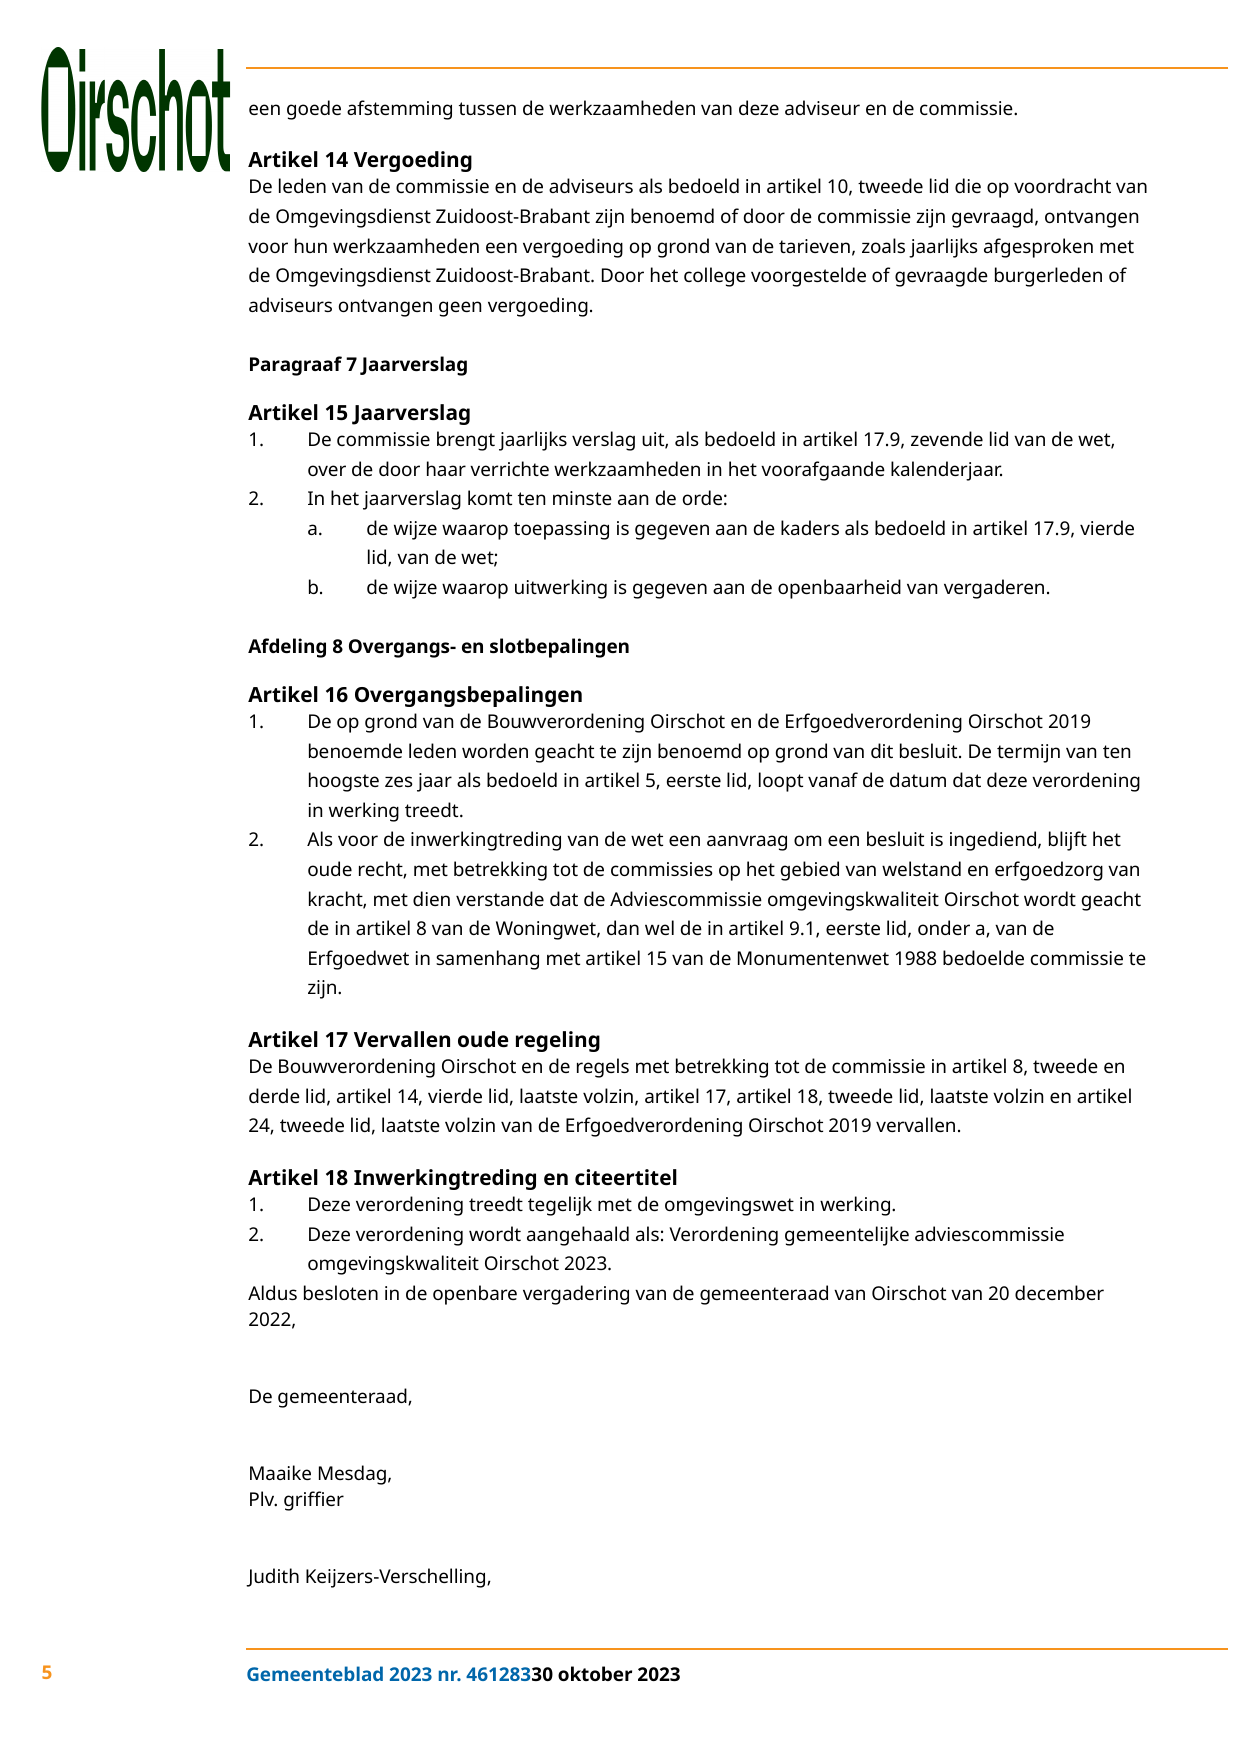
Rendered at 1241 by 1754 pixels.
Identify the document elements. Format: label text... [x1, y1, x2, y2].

text Artikel 17 Vervallen oude regeling [248, 1025, 1152, 1053]
text Artikel 18 Inwerkingtreding en citeertitel [248, 1163, 1152, 1191]
text De gemeenteraad, [248, 1383, 1152, 1409]
list In het jaarverslag komt ten minste aan de orde: [248, 485, 1152, 511]
text Artikel 14 Vergoeding [248, 145, 1152, 174]
text Judith Keijzers-Verschelling, [248, 1563, 1152, 1589]
list de wijze waarop toepassing is gegeven aan de kaders als bedoeld in artikel 17.9, vierde lid, van de wet; [307, 515, 1152, 570]
text Artikel 15 Jaarverslag [248, 398, 1152, 426]
text Afdeling 8 Overgangs- en slotbepalingen [248, 633, 1152, 659]
text De leden van de commissie en de adviseurs als bedoeld in artikel 10, tweede lid die op voordracht van de Omgevingsdienst Zuidoost-Brabant zijn benoemd of door de commissie zijn gevraagd, ontvangen voor hun werkzaamheden een vergoeding op grond van de tarieven, zoals jaarlijks afgesproken met de Omgevingsdienst Zuidoost-Brabant. Door het college voorgestelde of gevraagde burgerleden of adviseurs ontvangen geen vergoeding. [248, 174, 1152, 318]
list Deze verordening wordt aangehaald als: Verordening gemeentelijke adviescommissie omgevingskwaliteit Oirschot 2023. [248, 1221, 1152, 1276]
text Maaike Mesdag, [248, 1460, 1152, 1486]
text Paragraaf 7 Jaarverslag [248, 351, 1152, 377]
list de wijze waarop uitwerking is gegeven aan de openbaarheid van vergaderen. [307, 574, 1152, 600]
list Als voor de inwerkingtreding van de wet een aanvraag om een besluit is ingediend, blijft het oude recht, met betrekking tot de commissies op het gebied van welstand en erfgoedzorg van kracht, met dien verstande dat de Adviescommissie omgevingskwaliteit Oirschot wordt geacht de in artikel 8 van de Woningwet, dan wel de in artikel 9.1, eerste lid, onder a, van de Erfgoedwet in samenhang met artikel 15 van de Monumentenwet 1988 bedoelde commissie te zijn. [248, 827, 1152, 1000]
text Artikel 16 Overgangsbepalingen [248, 680, 1152, 708]
text Plv. griffier [248, 1486, 1152, 1512]
text Aldus besloten in de openbare vergadering van de gemeenteraad van Oirschot van 20 december 2022, [248, 1280, 1152, 1332]
list De op grond van de Bouwverordening Oirschot en de Erfgoedverordening Oirschot 2019 benoemde leden worden geacht te zijn benoemd op grond van dit besluit. De termijn van ten hoogste zes jaar als bedoeld in artikel 5, eerste lid, loopt vanaf de datum dat deze verordening in werking treedt. [248, 708, 1152, 823]
text een goede afstemming tussen de werkzaamheden van deze adviseur en de commissie. [248, 95, 1152, 121]
list De commissie brengt jaarlijks verslag uit, als bedoeld in artikel 17.9, zevende lid van de wet, over de door haar verrichte werkzaamheden in het voorafgaande kalenderjaar. [248, 426, 1152, 481]
list Deze verordening treedt tegelijk met de omgevingswet in werking. [248, 1191, 1152, 1217]
picture [41, 47, 231, 172]
text De Bouwverordening Oirschot en de regels met betrekking tot de commissie in artikel 8, tweede en derde lid, artikel 14, vierde lid, laatste volzin, artikel 17, artikel 18, tweede lid, laatste volzin en artikel 24, tweede lid, laatste volzin van de Erfgoedverordening Oirschot 2019 vervallen. [248, 1053, 1152, 1138]
